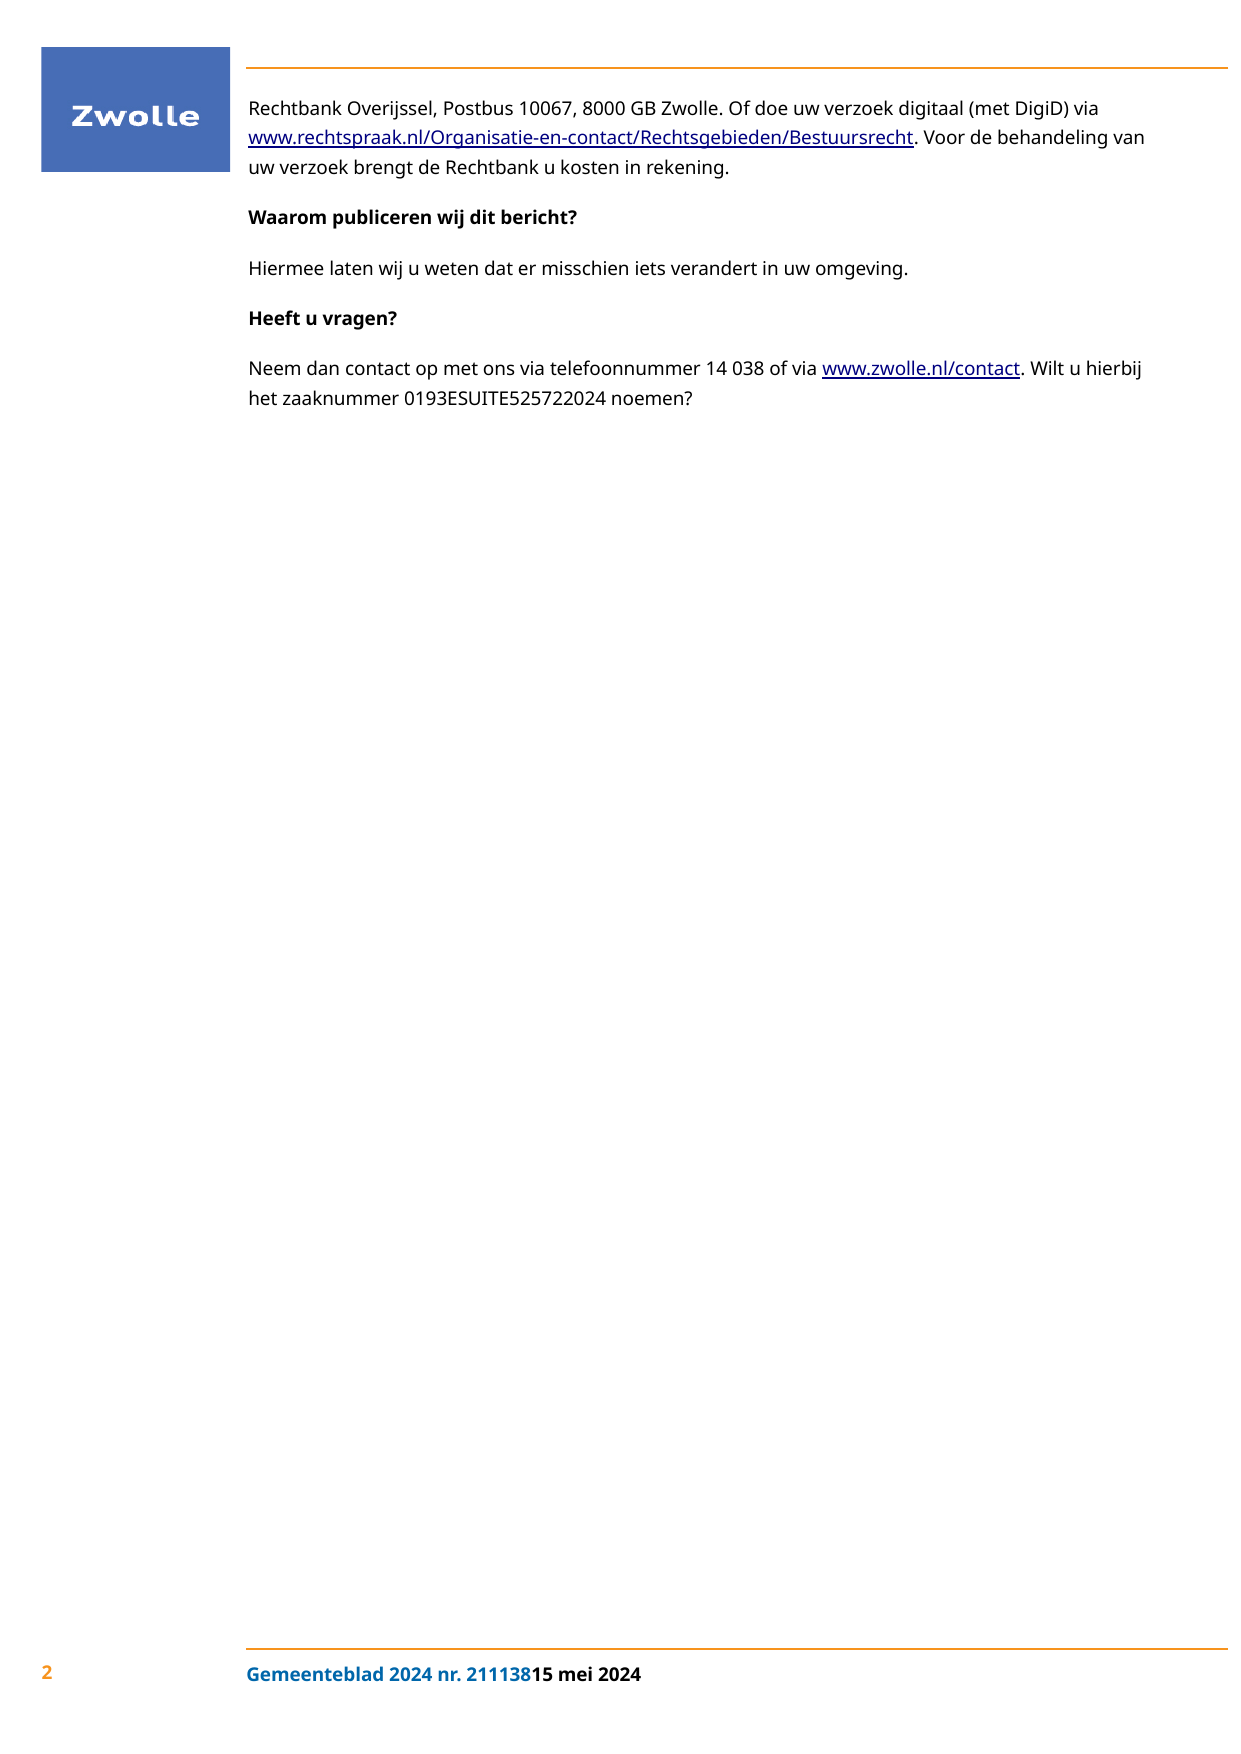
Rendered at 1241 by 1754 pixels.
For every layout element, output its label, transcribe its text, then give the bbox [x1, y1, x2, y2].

text Neem dan contact op met ons via telefoonnummer 14 038 of via www.zwolle.nl/contact. Wilt u hierbij het zaaknummer 0193ESUITE525722024 noemen? [248, 356, 1152, 411]
picture [41, 47, 231, 172]
text Heeft u vragen? [248, 305, 1152, 331]
text Hiermee laten wij u weten dat er misschien iets verandert in uw omgeving. [248, 255, 1152, 281]
text Rechtbank Overijssel, Postbus 10067, 8000 GB Zwolle. Of doe uw verzoek digitaal (met DigiD) via www.rechtspraak.nl/Organisatie-en-contact/Rechtsgebieden/Bestuursrecht. Voor de behandeling van uw verzoek brengt de Rechtbank u kosten in rekening. [248, 95, 1152, 180]
text Waarom publiceren wij dit bericht? [248, 204, 1152, 230]
